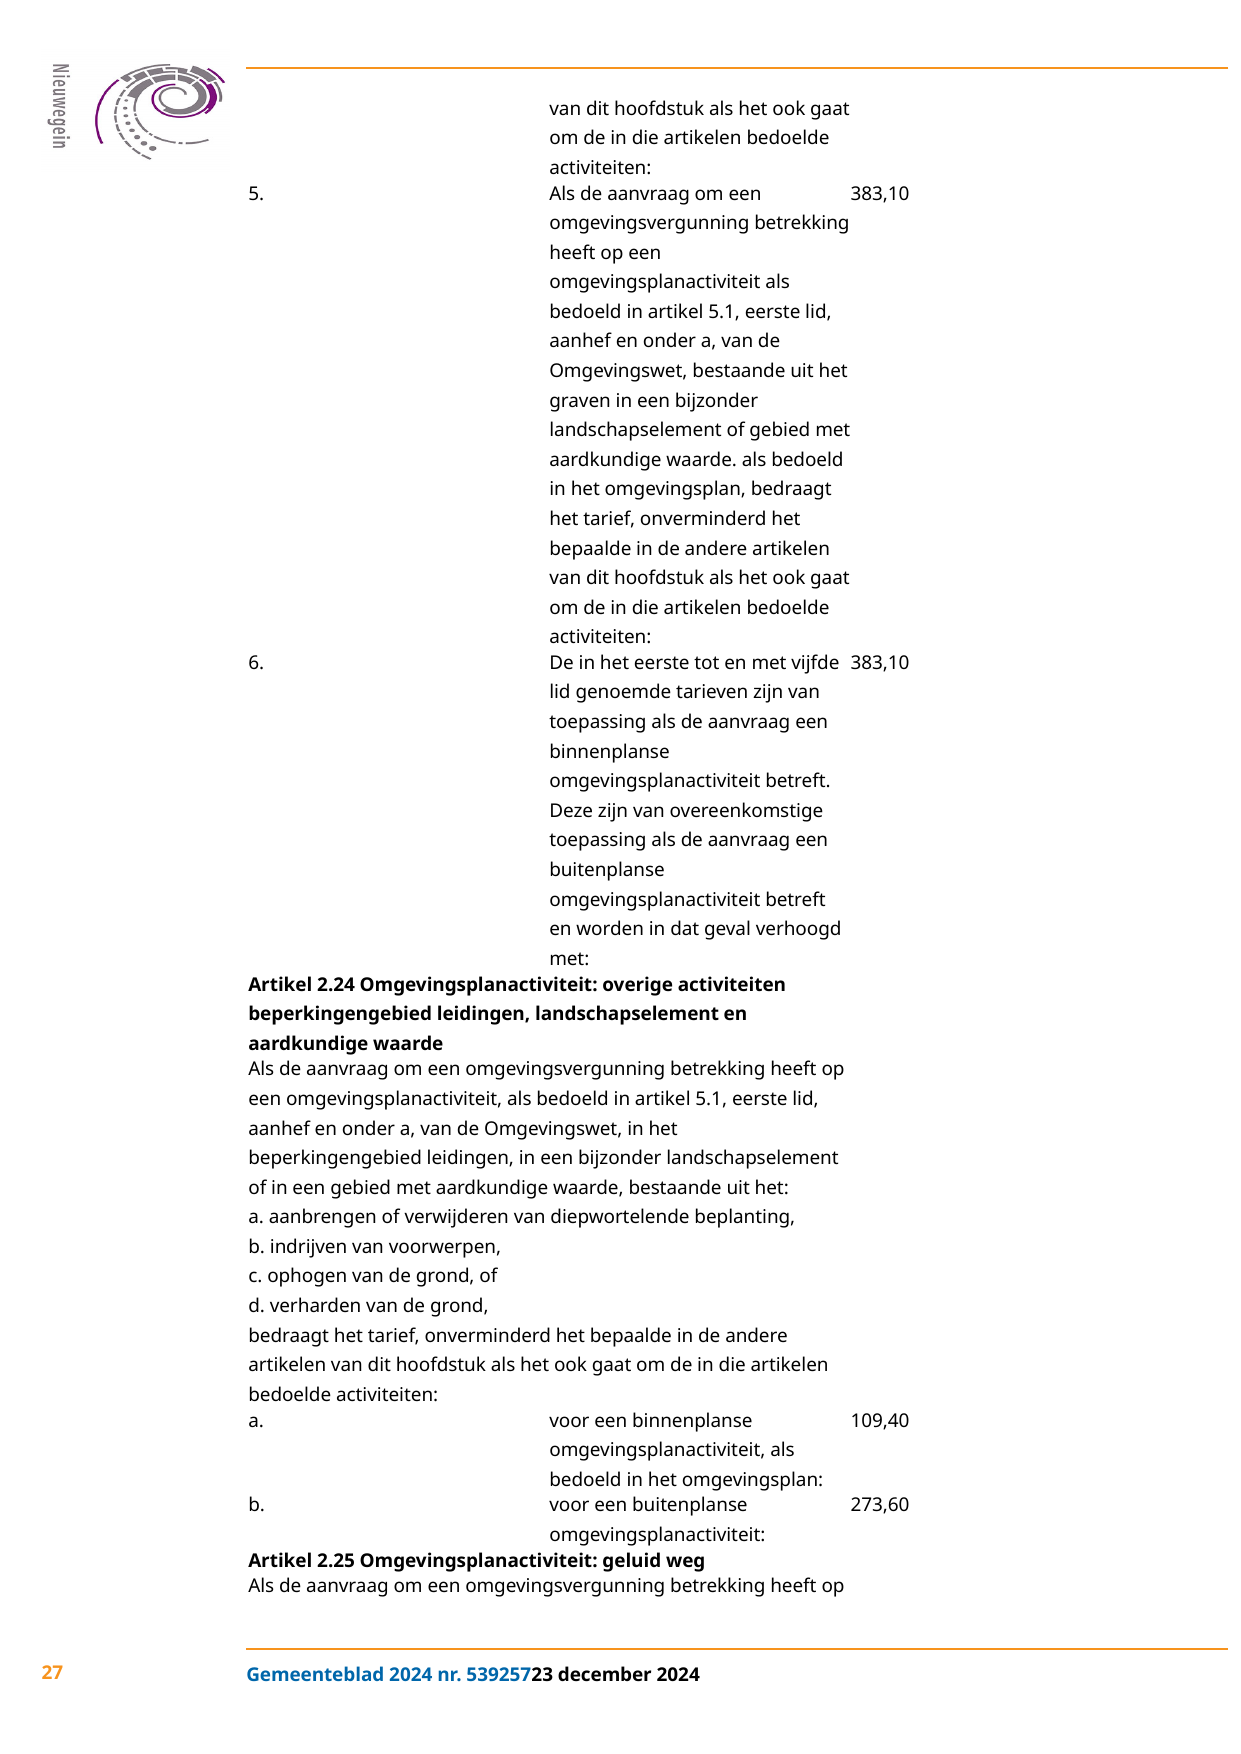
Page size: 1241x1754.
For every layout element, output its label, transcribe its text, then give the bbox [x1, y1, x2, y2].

table_cell [850, 1547, 1152, 1573]
table_cell 383,10 [850, 180, 1152, 649]
table_cell [850, 1056, 1152, 1407]
table_cell 383,10 [850, 649, 1152, 971]
table_cell 109,40 [850, 1407, 1152, 1492]
table_cell [850, 1573, 1152, 1598]
table_cell b. [248, 1492, 549, 1547]
table_cell [850, 95, 1152, 180]
table_cell 6. [248, 649, 549, 971]
table_cell a. [248, 1407, 549, 1492]
table_cell Als de aanvraag om een omgevingsvergunning betrekking heeft op een omgevingsplanactiviteit als bedoeld in artikel 5.1, eerste lid, aanhef en onder a, van de Omgevingswet, bestaande uit het graven in een bijzonder landschapselement of gebied met aardkundige waarde. als bedoeld in het omgevingsplan, bedraagt het tarief, onverminderd het bepaalde in de andere artikelen van dit hoofdstuk als het ook gaat om de in die artikelen bedoelde activiteiten: [549, 180, 850, 649]
table_cell [248, 95, 549, 180]
table_cell Artikel 2.24 Omgevingsplanactiviteit: overige activiteiten beperkingengebied leidingen, landschapselement en aardkundige waarde [248, 971, 850, 1056]
table_cell Als de aanvraag om een omgevingsvergunning betrekking heeft op [248, 1573, 850, 1598]
table_cell Artikel 2.25 Omgevingsplanactiviteit: geluid weg [248, 1547, 850, 1573]
table_cell van dit hoofdstuk als het ook gaat om de in die artikelen bedoelde activiteiten: [549, 95, 850, 180]
table_cell 5. [248, 180, 549, 649]
table_cell voor een binnenplanse omgevingsplanactiviteit, als bedoeld in het omgevingsplan: [549, 1407, 850, 1492]
table_cell 273,60 [850, 1492, 1152, 1547]
table_cell Als de aanvraag om een omgevingsvergunning betrekking heeft op een omgevingsplanactiviteit, als bedoeld in artikel 5.1, eerste lid, aanhef en onder a, van de Omgevingswet, in het beperkingengebied leidingen, in een bijzonder landschapselement of in een gebied met aardkundige waarde, bestaande uit het: a. aanbrengen of verwijderen van diepwortelende beplanting, b. indrijven van voorwerpen, c. ophogen van de grond, of d. verharden van de grond, bedraagt het tarief, onverminderd het bepaalde in de andere artikelen van dit hoofdstuk als het ook gaat om de in die artikelen bedoelde activiteiten: [248, 1056, 850, 1407]
table_cell [850, 971, 1152, 1056]
picture [41, 47, 231, 172]
table_cell De in het eerste tot en met vijfde lid genoemde tarieven zijn van toepassing als de aanvraag een binnenplanse omgevingsplanactiviteit betreft. Deze zijn van overeenkomstige toepassing als de aanvraag een buitenplanse omgevingsplanactiviteit betreft en worden in dat geval verhoogd met: [549, 649, 850, 971]
table_cell voor een buitenplanse omgevingsplanactiviteit: [549, 1492, 850, 1547]
